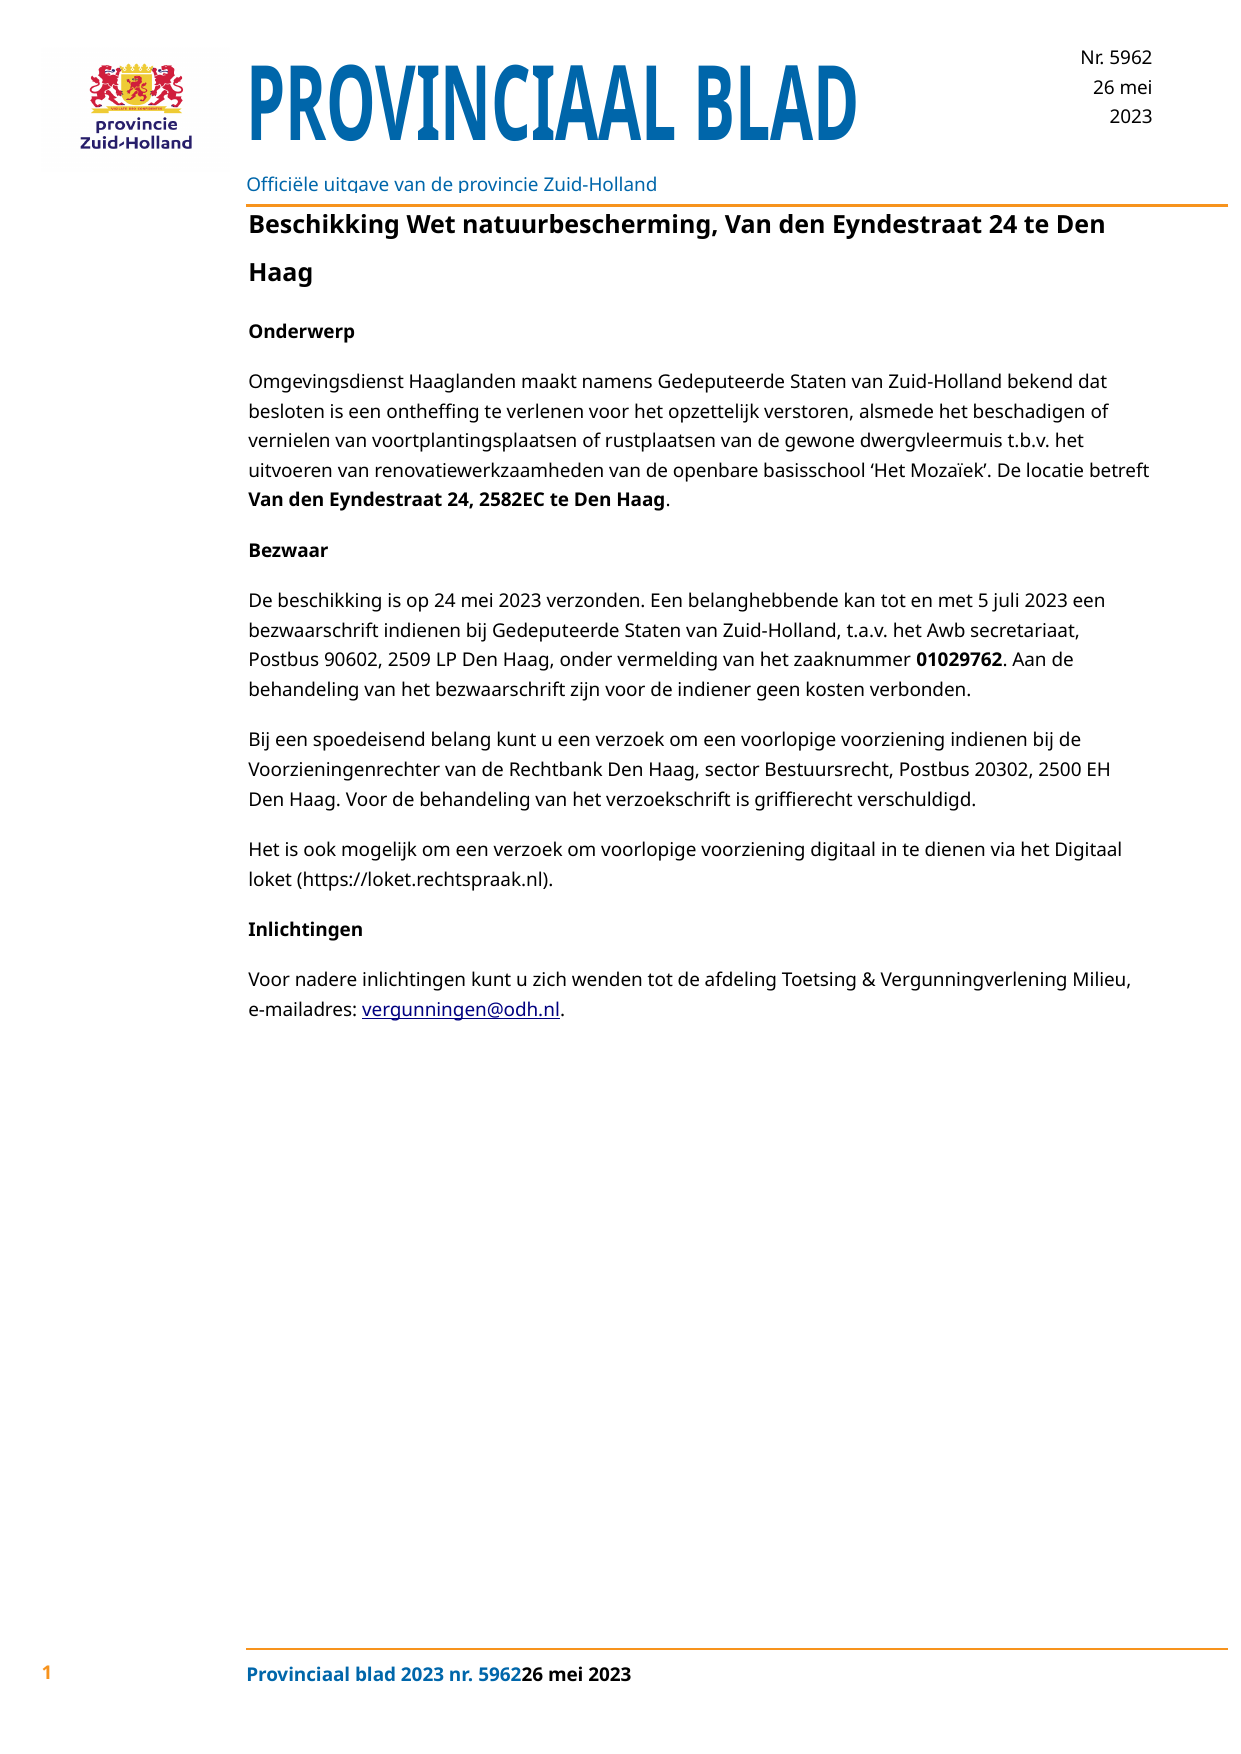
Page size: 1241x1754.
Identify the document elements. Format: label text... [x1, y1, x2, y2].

text Voor nadere inlichtingen kunt u zich wenden tot de afdeling Toetsing & Vergunningverlening Milieu, e-mailadres: vergunningen@odh.nl. [248, 967, 1152, 1022]
text Beschikking Wet natuurbescherming, Van den Eyndestraat 24 te Den Haag [248, 207, 1152, 288]
text De beschikking is op 24 mei 2023 verzonden. Een belanghebbende kan tot en met 5 juli 2023 een bezwaarschrift indienen bij Gedeputeerde Staten van Zuid-Holland, t.a.v. het Awb secretariaat, Postbus 90602, 2509 LP Den Haag, onder vermelding van het zaaknummer 01029762. Aan de behandeling van het bezwaarschrift zijn voor de indiener geen kosten verbonden. [248, 587, 1152, 702]
text Bij een spoedeisend belang kunt u een verzoek om een voorlopige voorziening indienen bij de Voorzieningenrechter van de Rechtbank Den Haag, sector Bestuursrecht, Postbus 20302, 2500 EH Den Haag. Voor de behandeling van het verzoekschrift is griffierecht verschuldigd. [248, 727, 1152, 812]
text Bezwaar [248, 537, 1152, 563]
text Onderwerp [248, 318, 1152, 344]
text Omgevingsdienst Haaglanden maakt namens Gedeputeerde Staten van Zuid-Holland bekend dat besloten is een ontheffing te verlenen voor het opzettelijk verstoren, alsmede het beschadigen of vernielen van voortplantingsplaatsen of rustplaatsen van de gewone dwergvleermuis t.b.v. het uitvoeren van renovatiewerkzaamheden van de openbare basisschool ‘Het Mozaïek’. De locatie betreft Van den Eyndestraat 24, 2582EC te Den Haag. [248, 368, 1152, 512]
picture [41, 47, 231, 172]
text Het is ook mogelijk om een verzoek om voorlopige voorziening digitaal in te dienen via het Digitaal loket (https://loket.rechtspraak.nl). [248, 836, 1152, 892]
text Inlichtingen [248, 916, 1152, 942]
